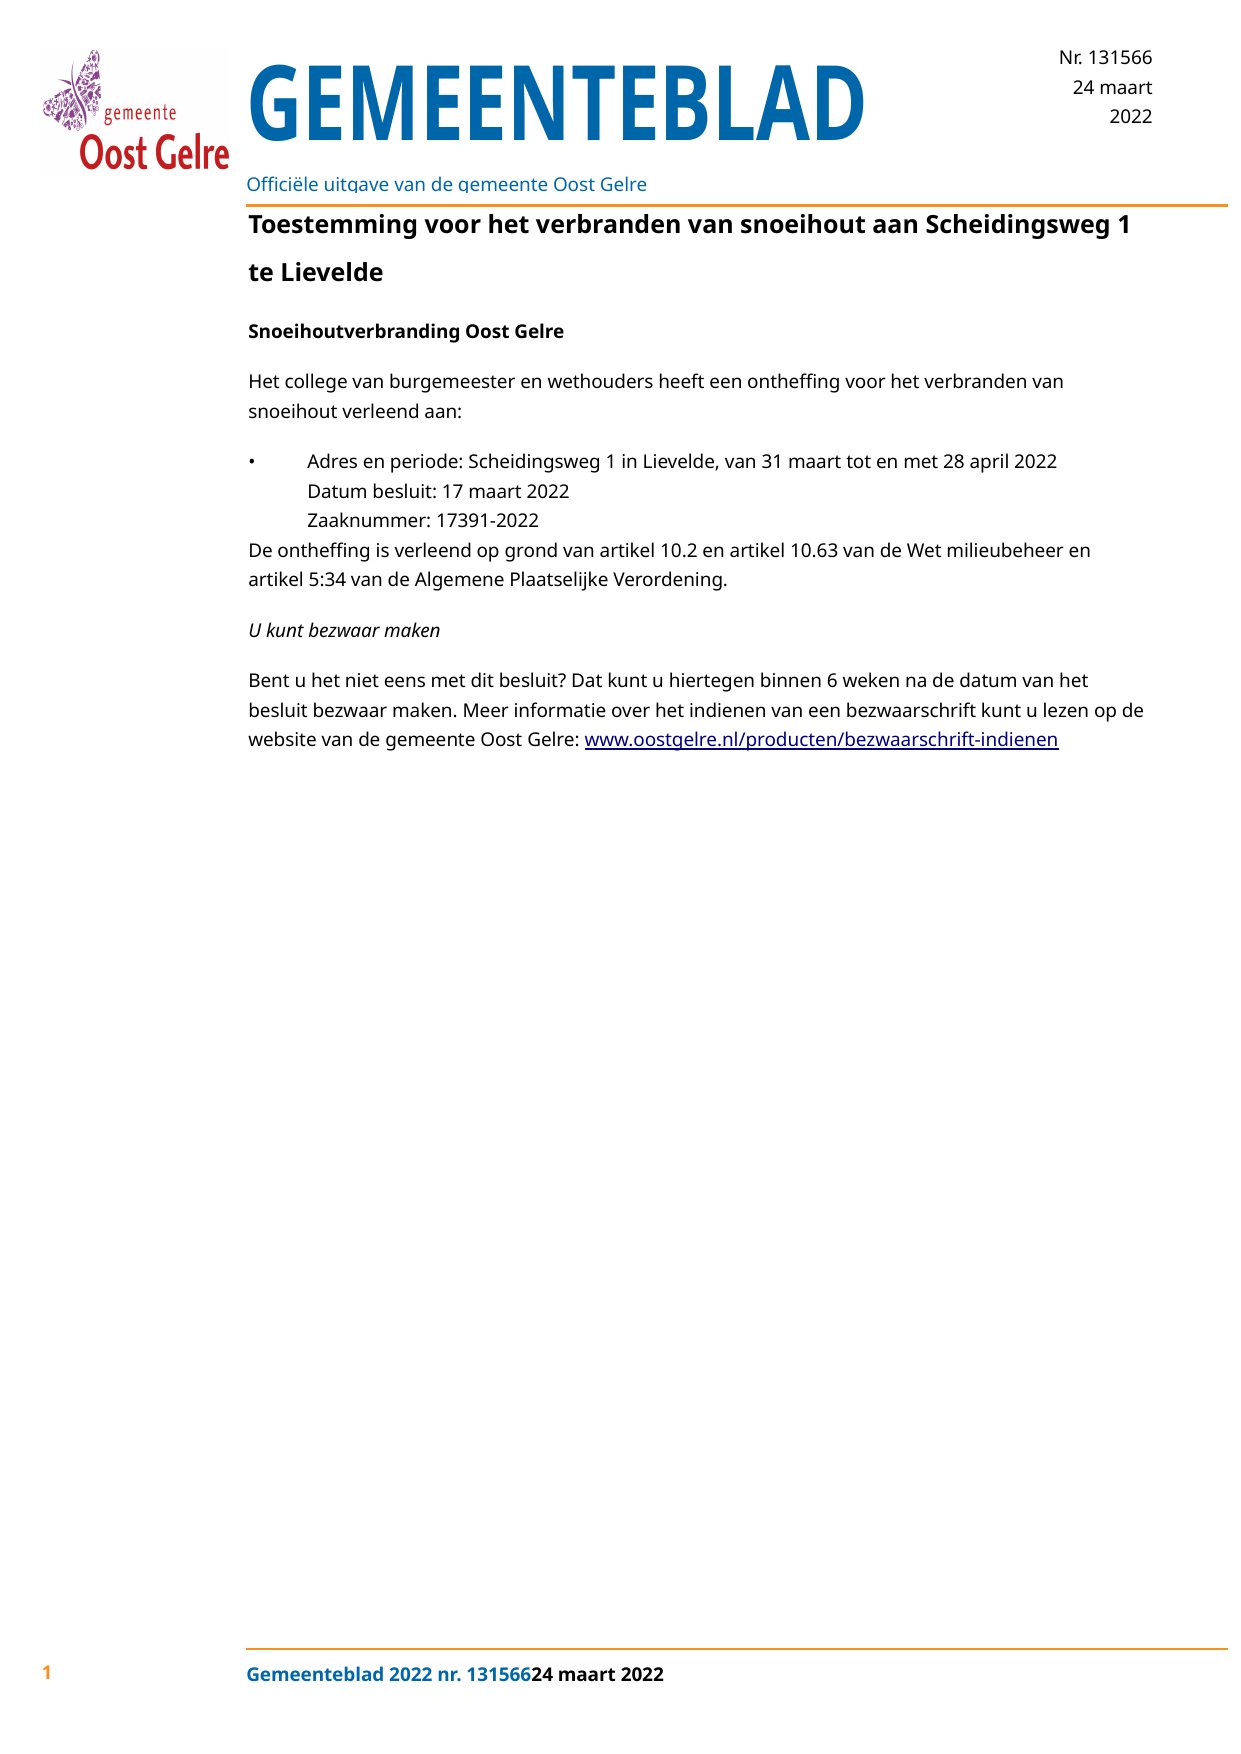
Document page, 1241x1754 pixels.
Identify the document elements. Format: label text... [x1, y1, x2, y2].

text U kunt bezwaar maken [248, 617, 1152, 643]
picture [41, 47, 231, 172]
list Datum besluit: 17 maart 2022 [248, 478, 1152, 504]
text Toestemming voor het verbranden van snoeihout aan Scheidingsweg 1 te Lievelde [248, 207, 1152, 288]
text Het college van burgemeester en wethouders heeft een ontheffing voor het verbranden van snoeihout verleend aan: [248, 368, 1152, 424]
list Adres en periode: Scheidingsweg 1 in Lievelde, van 31 maart tot en met 28 april 2022 [248, 448, 1152, 474]
text Snoeihoutverbranding Oost Gelre [248, 318, 1152, 344]
text Bent u het niet eens met dit besluit? Dat kunt u hiertegen binnen 6 weken na de datum van het besluit bezwaar maken. Meer informatie over het indienen van een bezwaarschrift kunt u lezen op de website van de gemeente Oost Gelre: www.oostgelre.nl/producten/bezwaarschrift-indienen [248, 667, 1152, 752]
list Zaaknummer: 17391-2022 [248, 507, 1152, 533]
text De ontheffing is verleend op grond van artikel 10.2 en artikel 10.63 van de Wet milieubeheer en artikel 5:34 van de Algemene Plaatselijke Verordening. [248, 537, 1152, 592]
